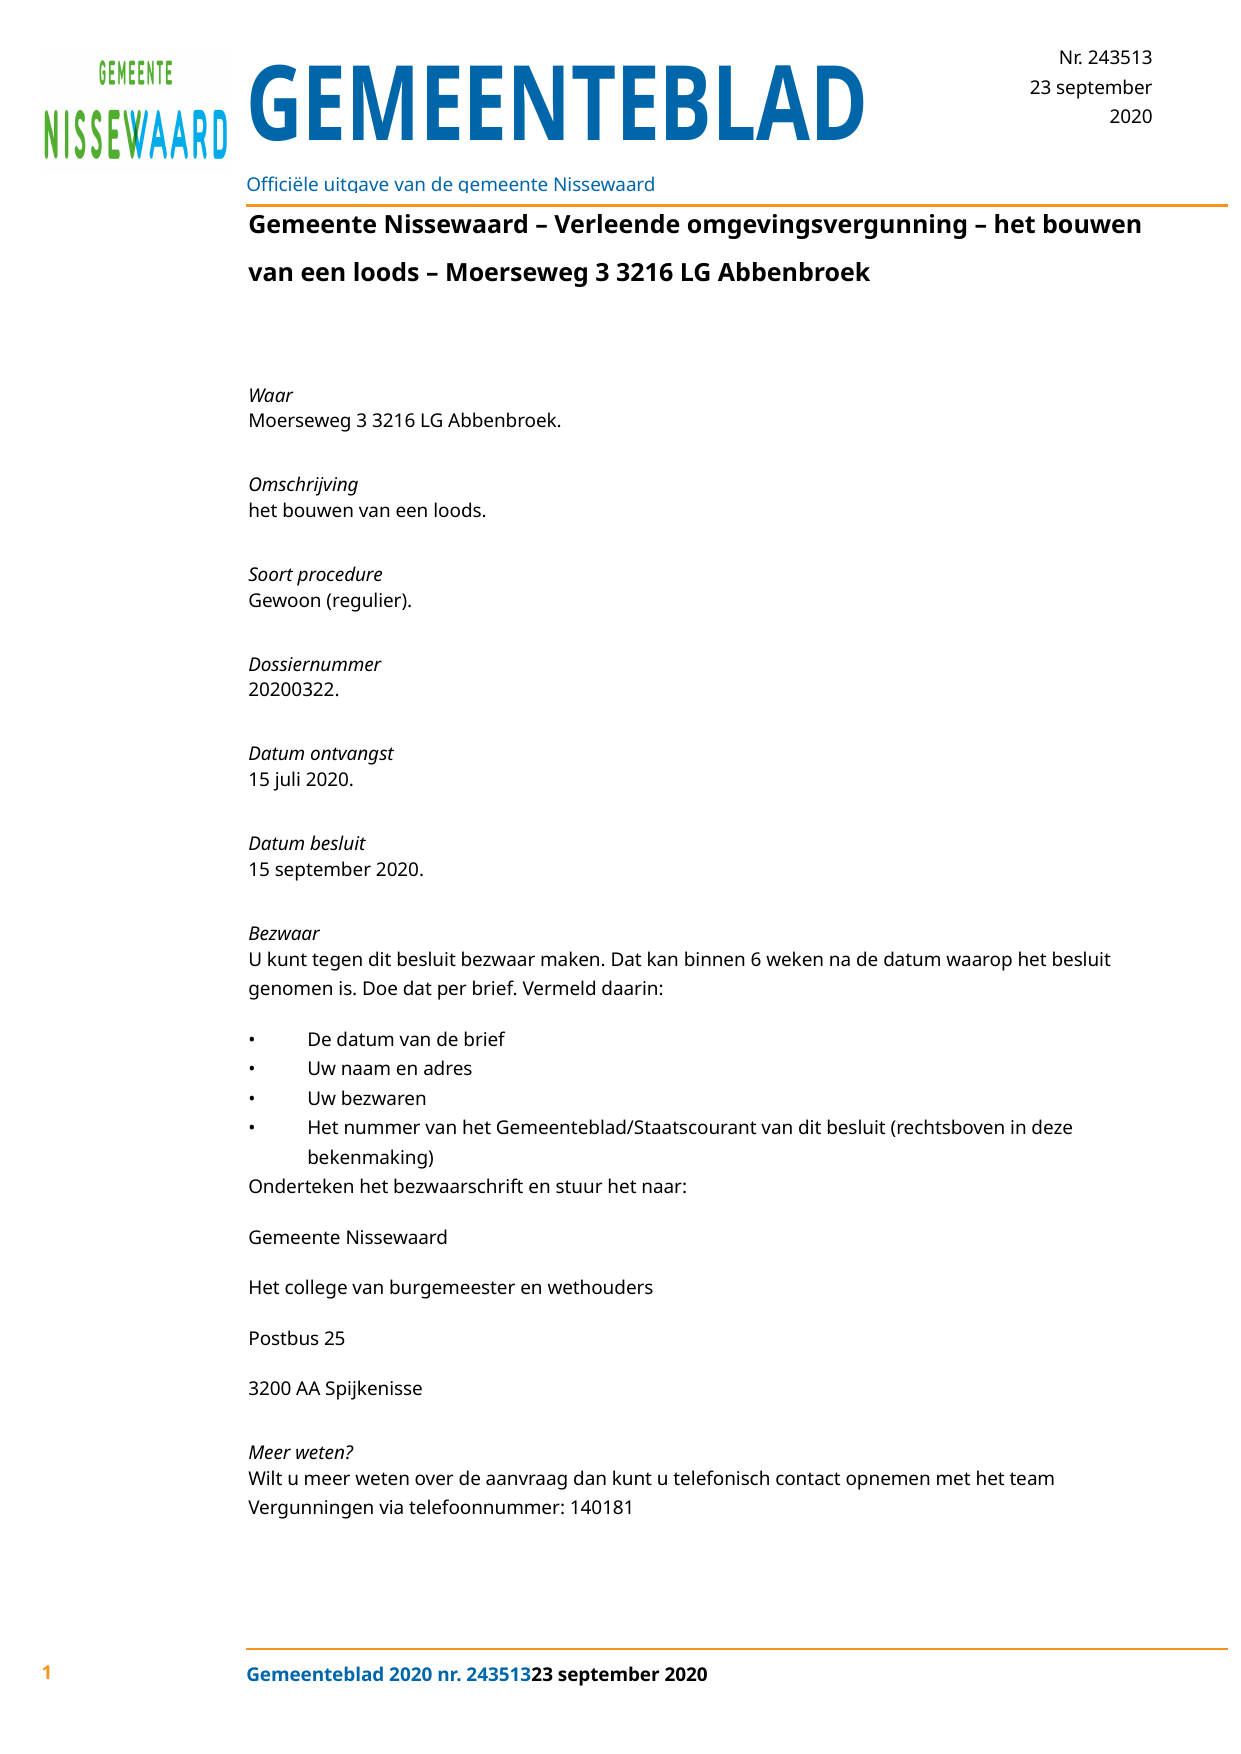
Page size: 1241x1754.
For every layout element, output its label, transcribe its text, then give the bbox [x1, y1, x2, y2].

text 20200322. [248, 677, 1152, 702]
list Uw naam en adres [248, 1055, 1152, 1081]
text het bouwen van een loods. [248, 497, 1152, 523]
text Gemeente Nissewaard – Verleende omgevingsvergunning – het bouwen van een loods – Moerseweg 3 3216 LG Abbenbroek [248, 207, 1152, 288]
text Soort procedure [248, 561, 1152, 587]
text Meer weten? [248, 1439, 1152, 1465]
text Gewoon (regulier). [248, 587, 1152, 613]
text Onderteken het bezwaarschrift en stuur het naar: [248, 1174, 1152, 1199]
text Bezwaar [248, 920, 1152, 946]
list Uw bezwaren [248, 1085, 1152, 1111]
text Moerseweg 3 3216 LG Abbenbroek. [248, 408, 1152, 433]
text Wilt u meer weten over de aanvraag dan kunt u telefonisch contact opnemen met het team Vergunningen via telefoonnummer: 140181 [248, 1465, 1152, 1520]
text 3200 AA Spijkenisse [248, 1375, 1152, 1401]
text Datum besluit [248, 830, 1152, 856]
text Dossiernummer [248, 651, 1152, 677]
text Gemeente Nissewaard [248, 1224, 1152, 1250]
text Het college van burgemeester en wethouders [248, 1274, 1152, 1300]
picture [41, 47, 231, 172]
text Datum ontvangst [248, 741, 1152, 766]
text Waar [248, 382, 1152, 408]
text 15 september 2020. [248, 856, 1152, 882]
text U kunt tegen dit besluit bezwaar maken. Dat kan binnen 6 weken na de datum waarop het besluit genomen is. Doe dat per brief. Vermeld daarin: [248, 946, 1152, 1001]
list De datum van de brief [248, 1026, 1152, 1051]
text 15 juli 2020. [248, 766, 1152, 792]
list Het nummer van het Gemeenteblad/Staatscourant van dit besluit (rechtsboven in deze bekenmaking) [248, 1114, 1152, 1170]
text Postbus 25 [248, 1325, 1152, 1351]
text Omschrijving [248, 472, 1152, 497]
